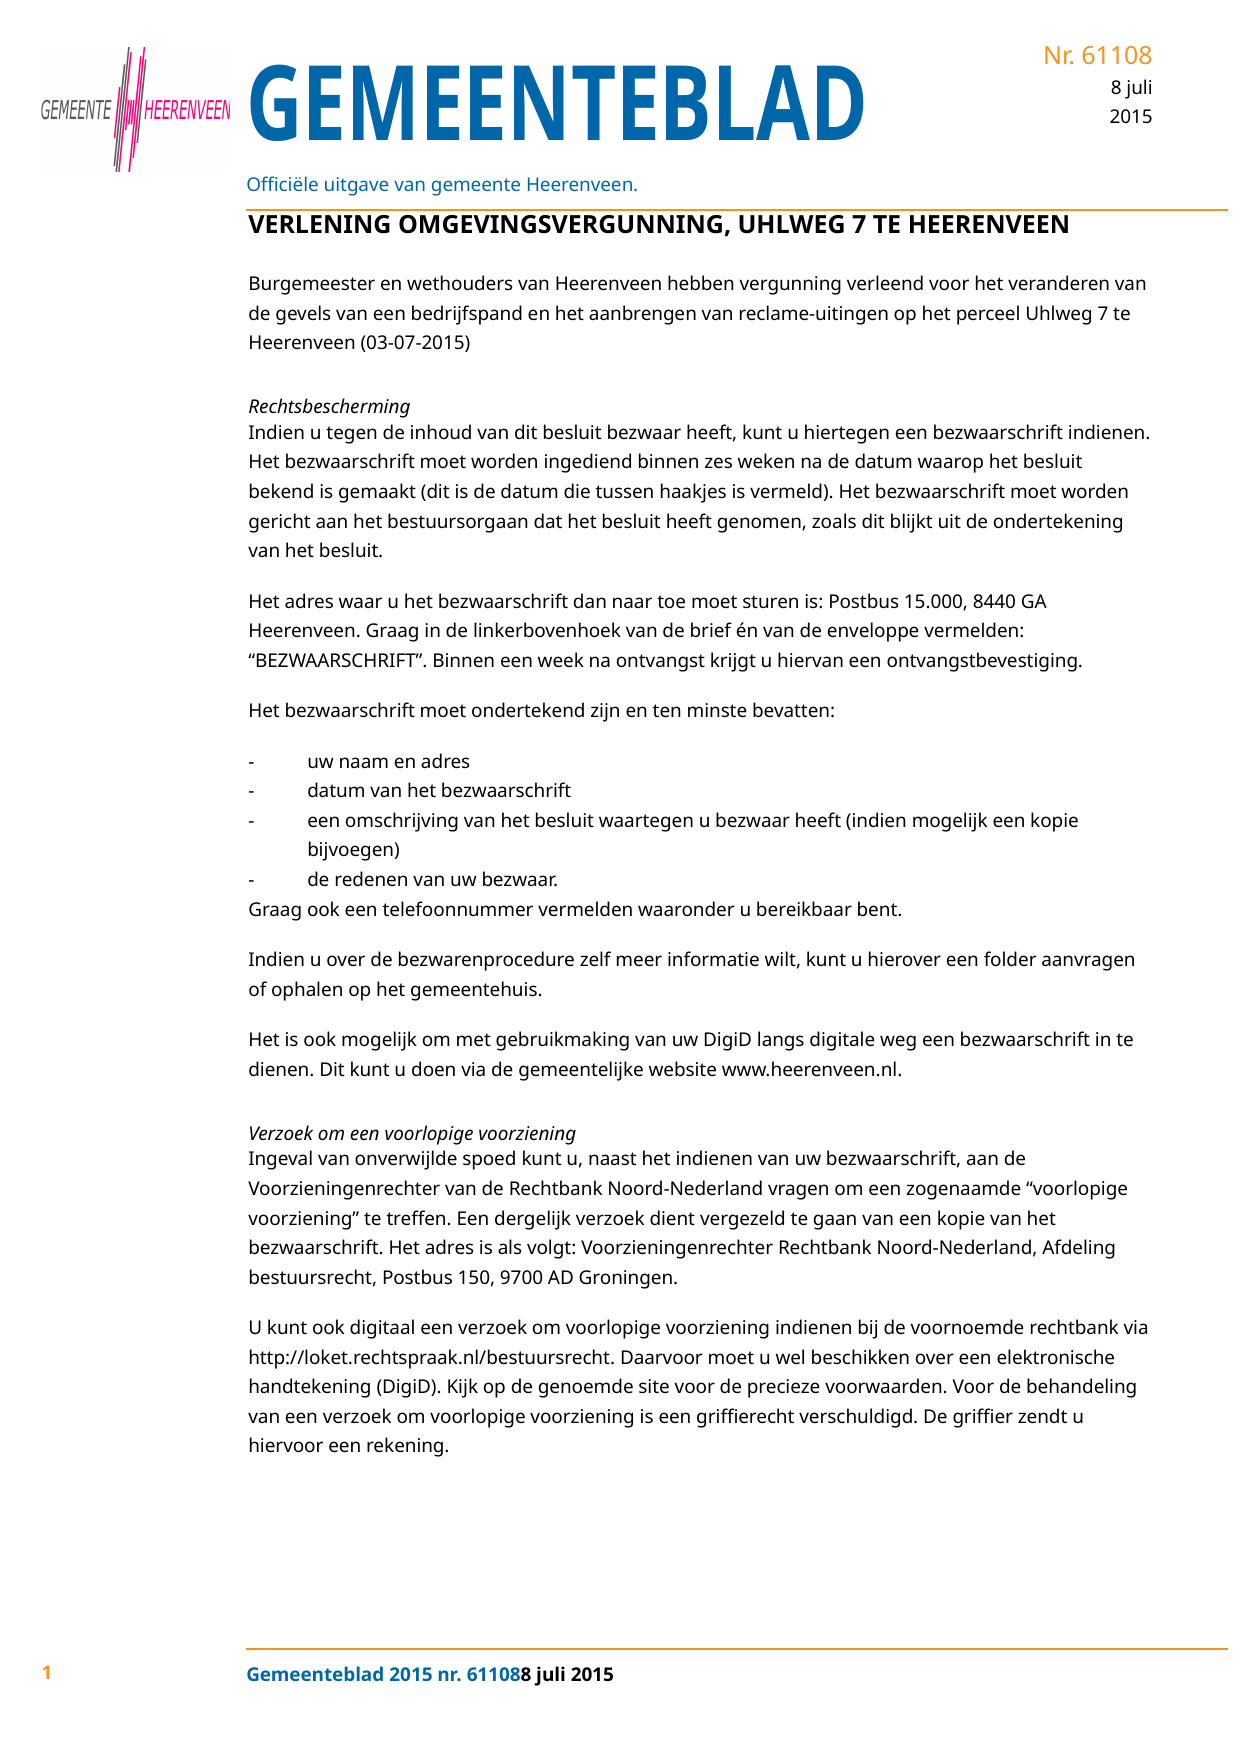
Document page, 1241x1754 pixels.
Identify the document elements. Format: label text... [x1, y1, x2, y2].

text Ingeval van onverwijlde spoed kunt u, naast het indienen van uw bezwaarschrift, aan de Voorzieningenrechter van de Rechtbank Noord-Nederland vragen om een zogenaamde “voorlopige voorziening” te treffen. Een dergelijk verzoek dient vergezeld te gaan van een kopie van het bezwaarschrift. Het adres is als volgt: Voorzieningenrechter Rechtbank Noord-Nederland, Afdeling bestuursrecht, Postbus 150, 9700 AD Groningen. [248, 1146, 1152, 1289]
text Het adres waar u het bezwaarschrift dan naar toe moet sturen is: Postbus 15.000, 8440 GA Heerenveen. Graag in de linkerbovenhoek van de brief én van de enveloppe vermelden: “BEZWAARSCHRIFT”. Binnen een week na ontvangst krijgt u hiervan een ontvangstbevestiging. [248, 588, 1152, 673]
text Het bezwaarschrift moet ondertekend zijn en ten minste bevatten: [248, 697, 1152, 723]
text Indien u tegen de inhoud van dit besluit bezwaar heeft, kunt u hiertegen een bezwaarschrift indienen. Het bezwaarschrift moet worden ingediend binnen zes weken na de datum waarop het besluit bekend is gemaakt (dit is de datum die tussen haakjes is vermeld). Het bezwaarschrift moet worden gericht aan het bestuursorgaan dat het besluit heeft genomen, zoals dit blijkt uit de ondertekening van het besluit. [248, 419, 1152, 563]
text VERLENING OMGEVINGSVERGUNNING, UHLWEG 7 TE HEERENVEEN [248, 211, 1152, 241]
text Indien u over de bezwarenprocedure zelf meer informatie wilt, kunt u hierover een folder aanvragen of ophalen op het gemeentehuis. [248, 946, 1152, 1002]
text Het is ook mogelijk om met gebruikmaking van uw DigiD langs digitale weg een bezwaarschrift in te dienen. Dit kunt u doen via de gemeentelijke website www.heerenveen.nl. [248, 1026, 1152, 1082]
text Verzoek om een voorlopige voorziening [248, 1120, 1152, 1146]
list datum van het bezwaarschrift [248, 777, 1152, 803]
text U kunt ook digitaal een verzoek om voorlopige voorziening indienen bij de voornoemde rechtbank via http://loket.rechtspraak.nl/bestuursrecht. Daarvoor moet u wel beschikken over een elektronische handtekening (DigiD). Kijk op de genoemde site voor de precieze voorwaarden. Voor de behandeling van een verzoek om voorlopige voorziening is een griffierecht verschuldigd. De griffier zendt u hiervoor een rekening. [248, 1314, 1152, 1458]
list uw naam en adres [248, 748, 1152, 774]
list een omschrijving van het besluit waartegen u bezwaar heeft (indien mogelijk een kopie bijvoegen) [248, 807, 1152, 862]
list de redenen van uw bezwaar. [248, 866, 1152, 892]
picture [41, 47, 231, 172]
text Burgemeester en wethouders van Heerenveen hebben vergunning verleend voor het veranderen van de gevels van een bedrijfspand en het aanbrengen van reclame-uitingen op het perceel Uhlweg 7 te Heerenveen (03-07-2015) [248, 270, 1152, 355]
text Rechtsbescherming [248, 393, 1152, 419]
text Graag ook een telefoonnummer vermelden waaronder u bereikbaar bent. [248, 896, 1152, 922]
